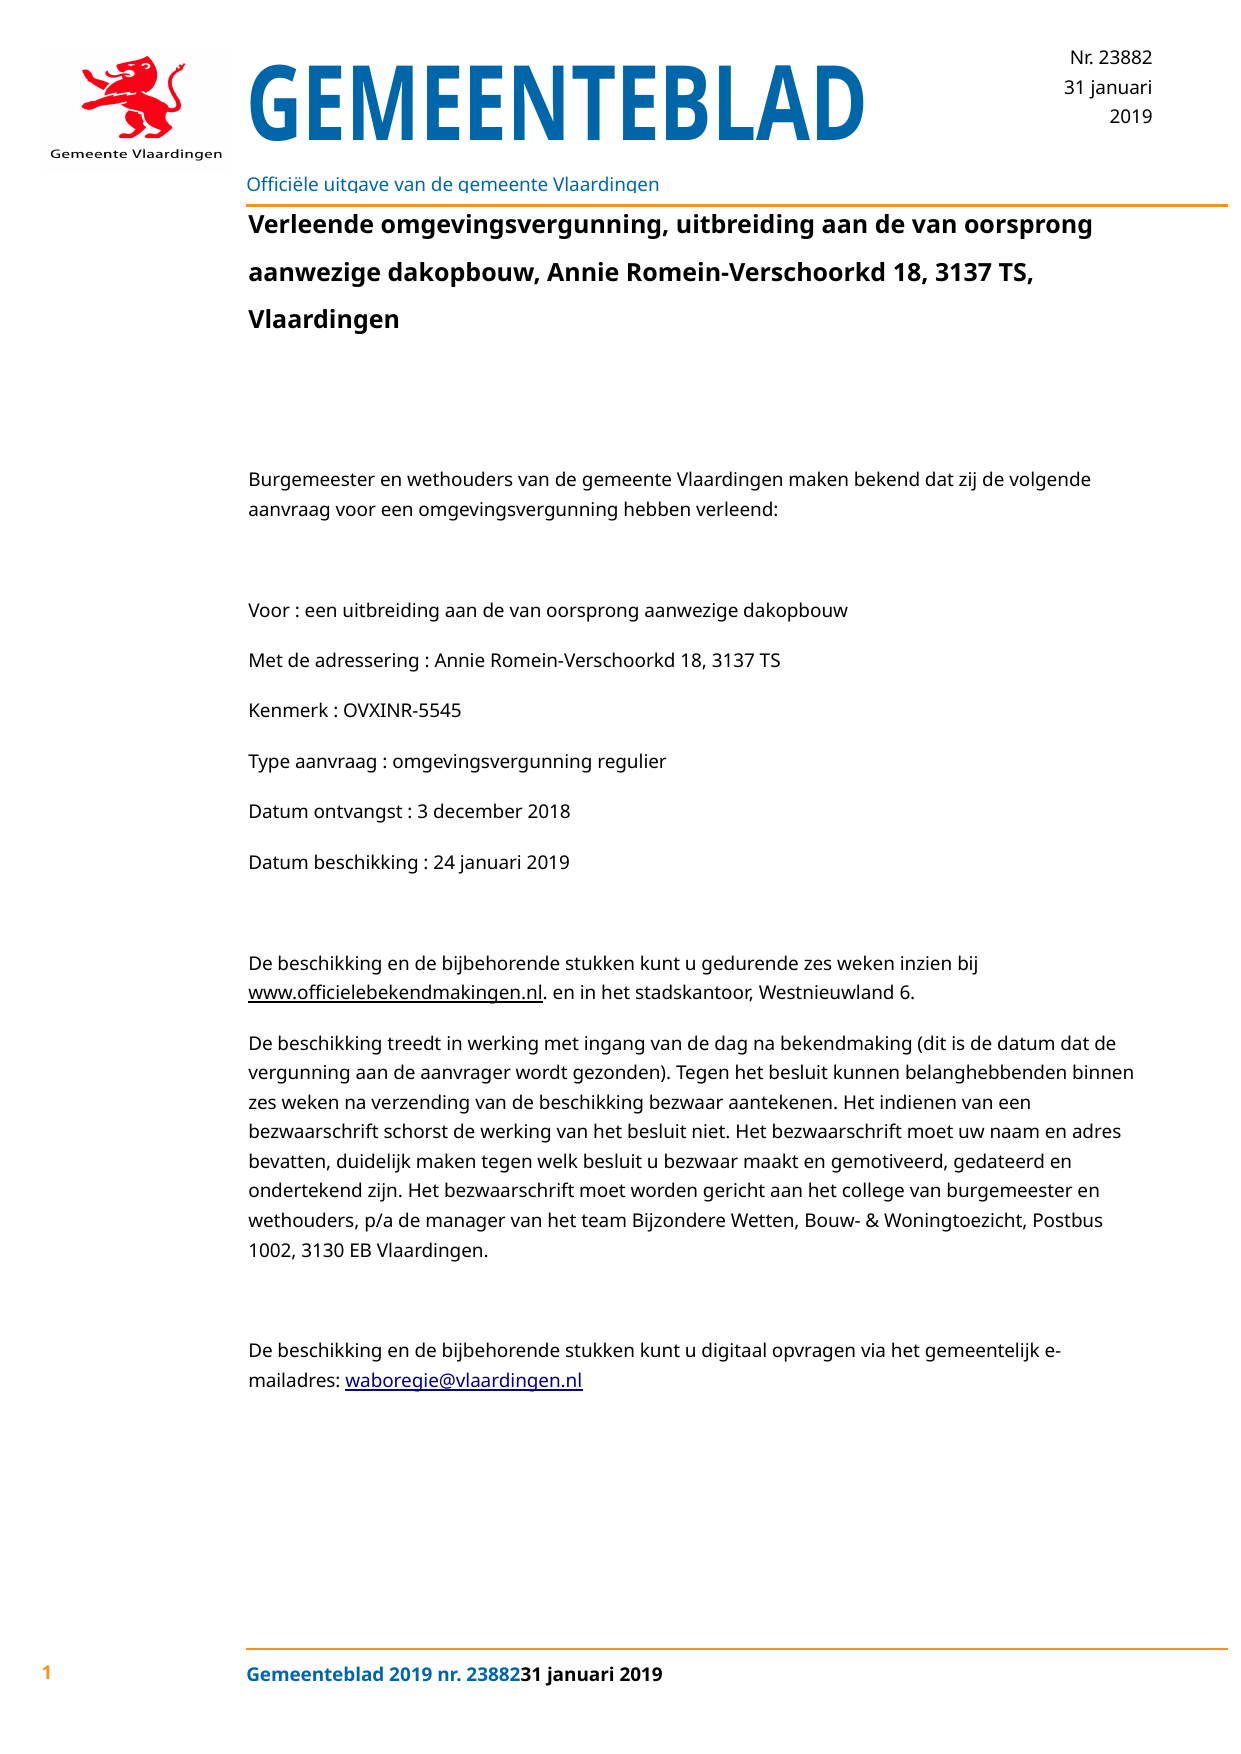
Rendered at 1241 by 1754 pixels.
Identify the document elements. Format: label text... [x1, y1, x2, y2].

text De beschikking en de bijbehorende stukken kunt u digitaal opvragen via het gemeentelijk e-mailadres: waboregie@vlaardingen.nl [248, 1338, 1152, 1393]
text Met de adressering : Annie Romein-Verschoorkd 18, 3137 TS [248, 647, 1152, 673]
text De beschikking treedt in werking met ingang van de dag na bekendmaking (dit is de datum dat de vergunning aan de aanvrager wordt gezonden). Tegen het besluit kunnen belanghebbenden binnen zes weken na verzending van de beschikking bezwaar aantekenen. Het indienen van een bezwaarschrift schorst de werking van het besluit niet. Het bezwaarschrift moet uw naam en adres bevatten, duidelijk maken tegen welk besluit u bezwaar maakt en gemotiveerd, gedateerd en ondertekend zijn. Het bezwaarschrift moet worden gericht aan het college van burgemeester en wethouders, p/a de manager van het team Bijzondere Wetten, Bouw- & Woningtoezicht, Postbus 1002, 3130 EB Vlaardingen. [248, 1030, 1152, 1262]
picture [41, 47, 231, 172]
text Kenmerk : OVXINR-5545 [248, 698, 1152, 723]
text Datum ontvangst : 3 december 2018 [248, 798, 1152, 824]
text Type aanvraag : omgevingsvergunning regulier [248, 748, 1152, 774]
text De beschikking en de bijbehorende stukken kunt u gedurende zes weken inzien bij www.officielebekendmakingen.nl. en in het stadskantoor, Westnieuwland 6. [248, 950, 1152, 1005]
text Verleende omgevingsvergunning, uitbreiding aan de van oorsprong aanwezige dakopbouw, Annie Romein-Verschoorkd 18, 3137 TS, Vlaardingen [248, 207, 1152, 336]
text Voor : een uitbreiding aan de van oorsprong aanwezige dakopbouw [248, 597, 1152, 622]
text Datum beschikking : 24 januari 2019 [248, 849, 1152, 874]
text Burgemeester en wethouders van de gemeente Vlaardingen maken bekend dat zij de volgende aanvraag voor een omgevingsvergunning hebben verleend: [248, 466, 1152, 522]
